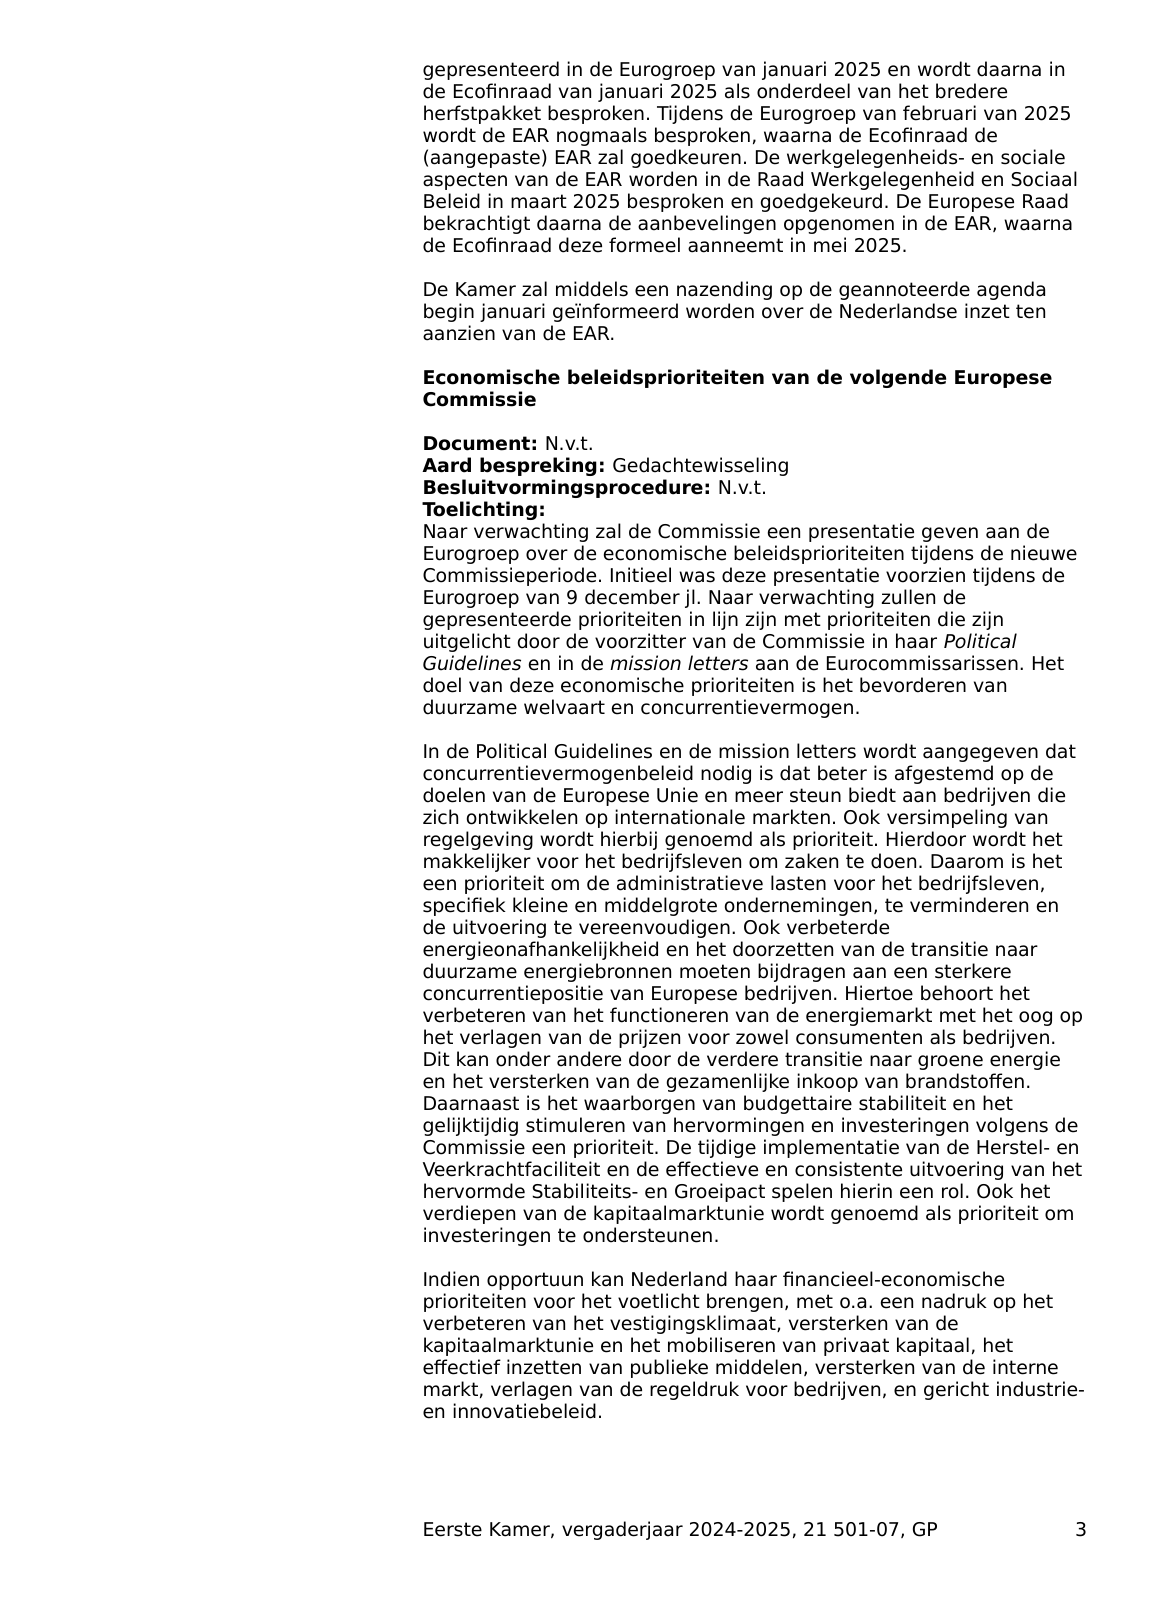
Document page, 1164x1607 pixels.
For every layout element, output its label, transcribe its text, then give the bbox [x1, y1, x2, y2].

text In de Political Guidelines en de mission letters wordt aangegeven dat concurrentievermogenbeleid nodig is dat beter is afgestemd op de doelen van de Europese Unie en meer steun biedt aan bedrijven die zich ontwikkelen op internationale markten. Ook versimpeling van regelgeving wordt hierbij genoemd als prioriteit. Hierdoor wordt het makkelijker voor het bedrijfsleven om zaken te doen. Daarom is het een prioriteit om de administratieve lasten voor het bedrijfsleven, specifiek kleine en middelgrote ondernemingen, te verminderen en de uitvoering te vereenvoudigen. Ook verbeterde energieonafhankelijkheid en het doorzetten van de transitie naar duurzame energiebronnen moeten bijdragen aan een sterkere concurrentiepositie van Europese bedrijven. Hiertoe behoort het verbeteren van het functioneren van de energiemarkt met het oog op het verlagen van de prijzen voor zowel consumenten als bedrijven. Dit kan onder andere door de verdere transitie naar groene energie en het versterken van de gezamenlijke inkoop van brandstoffen. Daarnaast is het waarborgen van budgettaire stabiliteit en het gelijktijdig stimuleren van hervormingen en investeringen volgens de Commissie een prioriteit. De tijdige implementatie van de Herstel- en Veerkrachtfaciliteit en de effectieve en consistente uitvoering van het hervormde Stabiliteits- en Groeipact spelen hierin een rol. Ook het verdiepen van de kapitaalmarktunie wordt genoemd als prioriteit om investeringen te ondersteunen. [422, 741, 1087, 1247]
text Document: N.v.t. [422, 433, 1087, 455]
text Aard bespreking: Gedachtewisseling [422, 455, 1087, 477]
text gepresenteerd in de Eurogroep van januari 2025 en wordt daarna in de Ecofinraad van januari 2025 als onderdeel van het bredere herfstpakket besproken. Tijdens de Eurogroep van februari van 2025 wordt de EAR nogmaals besproken, waarna de Ecofinraad de (aangepaste) EAR zal goedkeuren. De werkgelegenheids- en sociale aspecten van de EAR worden in de Raad Werkgelegenheid en Sociaal Beleid in maart 2025 besproken en goedgekeurd. De Europese Raad bekrachtigt daarna de aanbevelingen opgenomen in de EAR, waarna de Ecofinraad deze formeel aanneemt in mei 2025. [422, 59, 1087, 257]
text Besluitvormingsprocedure: N.v.t. [422, 477, 1087, 499]
text Naar verwachting zal de Commissie een presentatie geven aan de Eurogroep over de economische beleidsprioriteiten tijdens de nieuwe Commissieperiode. Initieel was deze presentatie voorzien tijdens de Eurogroep van 9 december jl. Naar verwachting zullen de gepresenteerde prioriteiten in lijn zijn met prioriteiten die zijn uitgelicht door de voorzitter van de Commissie in haar Political Guidelines en in de mission letters aan de Eurocommissarissen. Het doel van deze economische prioriteiten is het bevorderen van duurzame welvaart en concurrentievermogen. [422, 521, 1087, 719]
text Toelichting: [422, 499, 1087, 521]
subtitle Economische beleidsprioriteiten van de volgende Europese Commissie [422, 367, 1087, 411]
text De Kamer zal middels een nazending op de geannoteerde agenda begin januari geïnformeerd worden over de Nederlandse inzet ten aanzien van de EAR. [422, 279, 1087, 345]
text Indien opportuun kan Nederland haar financieel-economische prioriteiten voor het voetlicht brengen, met o.a. een nadruk op het verbeteren van het vestigingsklimaat, versterken van de kapitaalmarktunie en het mobiliseren van privaat kapitaal, het effectief inzetten van publieke middelen, versterken van de interne markt, verlagen van de regeldruk voor bedrijven, en gericht industrie- en innovatiebeleid. [422, 1269, 1087, 1423]
